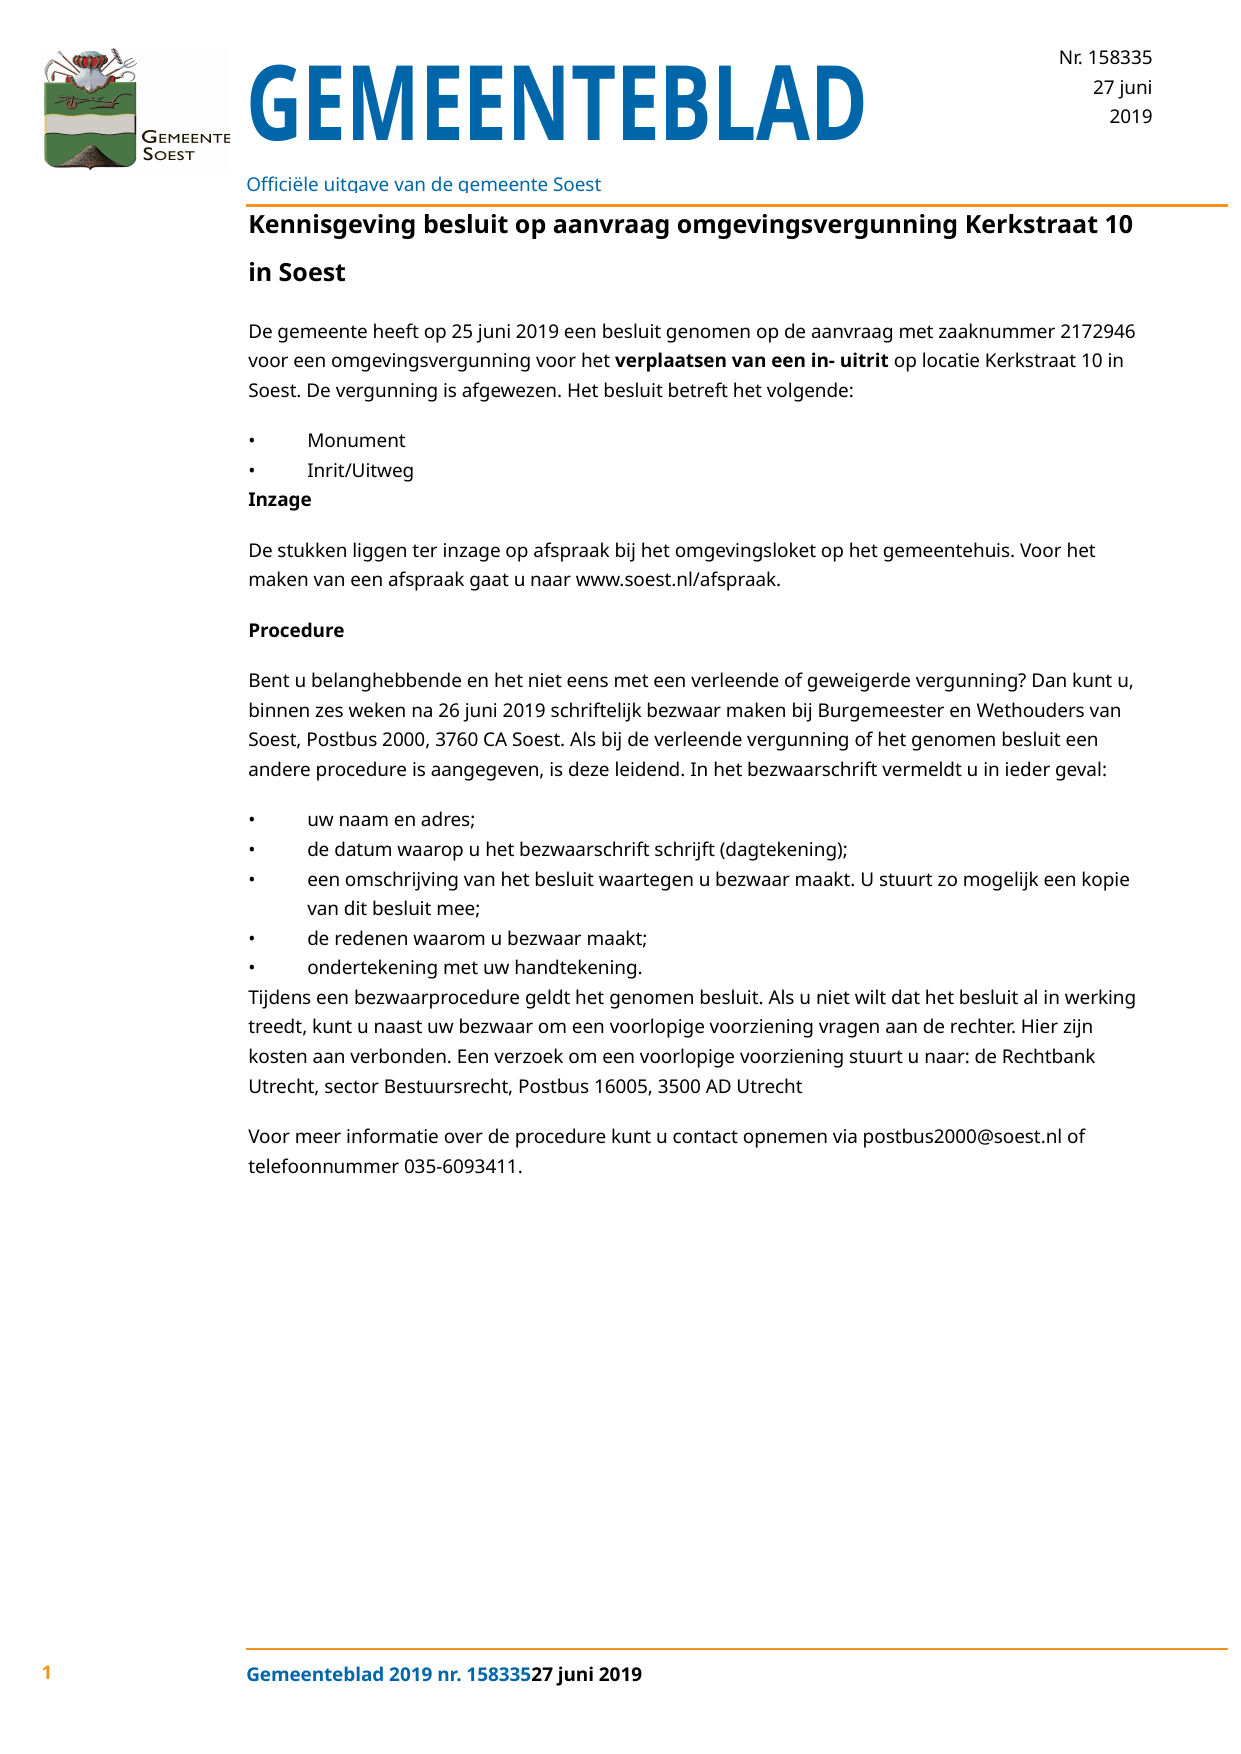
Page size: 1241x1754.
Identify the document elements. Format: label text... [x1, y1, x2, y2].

text Tijdens een bezwaarprocedure geldt het genomen besluit. Als u niet wilt dat het besluit al in werking treedt, kunt u naast uw bezwaar om een voorlopige voorziening vragen aan de rechter. Hier zijn kosten aan verbonden. Een verzoek om een voorlopige voorziening stuurt u naar: de Rechtbank Utrecht, sector Bestuursrecht, Postbus 16005, 3500 AD Utrecht [248, 984, 1152, 1099]
list de redenen waarom u bezwaar maakt; [248, 925, 1152, 951]
list een omschrijving van het besluit waartegen u bezwaar maakt. U stuurt zo mogelijk een kopie van dit besluit mee; [248, 866, 1152, 921]
text Bent u belanghebbende en het niet eens met een verleende of geweigerde vergunning? Dan kunt u, binnen zes weken na 26 juni 2019 schriftelijk bezwaar maken bij Burgemeester en Wethouders van Soest, Postbus 2000, 3760 CA Soest. Als bij de verleende vergunning of het genomen besluit een andere procedure is aangegeven, is deze leidend. In het bezwaarschrift vermeldt u in ieder geval: [248, 667, 1152, 782]
list Inrit/Uitweg [248, 457, 1152, 483]
text De stukken liggen ter inzage op afspraak bij het omgevingsloket op het gemeentehuis. Voor het maken van een afspraak gaat u naar www.soest.nl/afspraak. [248, 537, 1152, 592]
text Procedure [248, 617, 1152, 643]
text Kennisgeving besluit op aanvraag omgevingsvergunning Kerkstraat 10 in Soest [248, 207, 1152, 288]
picture [41, 47, 231, 172]
list de datum waarop u het bezwaarschrift schrijft (dagtekening); [248, 836, 1152, 862]
list ondertekening met uw handtekening. [248, 954, 1152, 980]
text Inzage [248, 487, 1152, 512]
text De gemeente heeft op 25 juni 2019 een besluit genomen op de aanvraag met zaaknummer 2172946 voor een omgevingsvergunning voor het verplaatsen van een in- uitrit op locatie Kerkstraat 10 in Soest. De vergunning is afgewezen. Het besluit betreft het volgende: [248, 318, 1152, 403]
text Voor meer informatie over de procedure kunt u contact opnemen via postbus2000@soest.nl of telefoonnummer 035-6093411. [248, 1123, 1152, 1179]
list uw naam en adres; [248, 807, 1152, 832]
list Monument [248, 427, 1152, 453]
